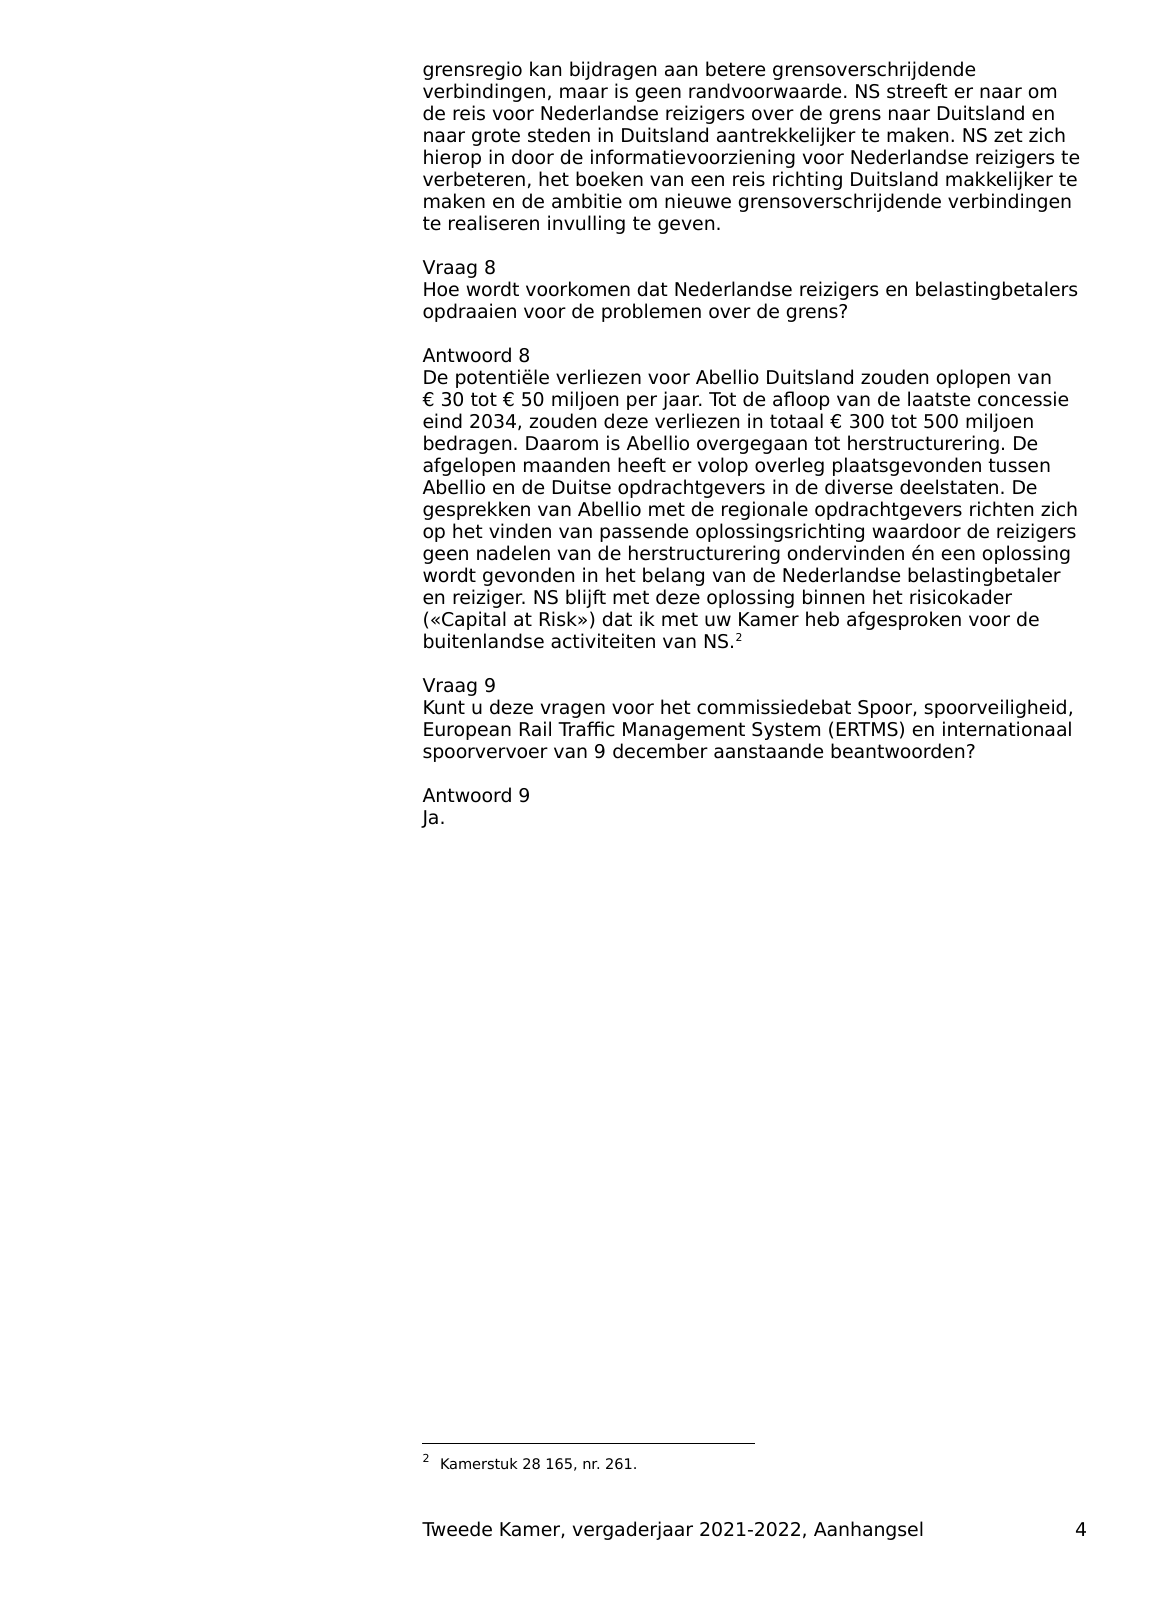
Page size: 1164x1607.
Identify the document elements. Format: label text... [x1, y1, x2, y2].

text Hoe wordt voorkomen dat Nederlandse reizigers en belastingbetalers opdraaien voor de problemen over de grens? [422, 279, 1087, 323]
text Antwoord 8 [422, 345, 1087, 367]
text Kunt u deze vragen voor het commissiedebat Spoor, spoorveiligheid, European Rail Traffic Management System (ERTMS) en internationaal spoorvervoer van 9 december aanstaande beantwoorden? [422, 697, 1087, 763]
text Antwoord 9 [422, 785, 1087, 807]
text Kamerstuk 28 165, nr. 261. [422, 1452, 1087, 1474]
text grensregio kan bijdragen aan betere grensoverschrijdende verbindingen, maar is geen randvoorwaarde. NS streeft er naar om de reis voor Nederlandse reizigers over de grens naar Duitsland en naar grote steden in Duitsland aantrekkelijker te maken. NS zet zich hierop in door de informatievoorziening voor Nederlandse reizigers te verbeteren, het boeken van een reis richting Duitsland makkelijker te maken en de ambitie om nieuwe grensoverschrijdende verbindingen te realiseren invulling te geven. [422, 59, 1087, 235]
text Vraag 9 [422, 675, 1087, 697]
text De potentiële verliezen voor Abellio Duitsland zouden oplopen van € 30 tot € 50 miljoen per jaar. Tot de afloop van de laatste concessie eind 2034, zouden deze verliezen in totaal € 300 tot 500 miljoen bedragen. Daarom is Abellio overgegaan tot herstructurering. De afgelopen maanden heeft er volop overleg plaatsgevonden tussen Abellio en de Duitse opdrachtgevers in de diverse deelstaten. De gesprekken van Abellio met de regionale opdrachtgevers richten zich op het vinden van passende oplossingsrichting waardoor de reizigers geen nadelen van de herstructurering ondervinden én een oplossing wordt gevonden in het belang van de Nederlandse belastingbetaler en reiziger. NS blijft met deze oplossing binnen het risicokader («Capital at Risk») dat ik met uw Kamer heb afgesproken voor de buitenlandse activiteiten van NS. [422, 367, 1087, 653]
text Ja. [422, 807, 1087, 829]
text Vraag 8 [422, 257, 1087, 279]
